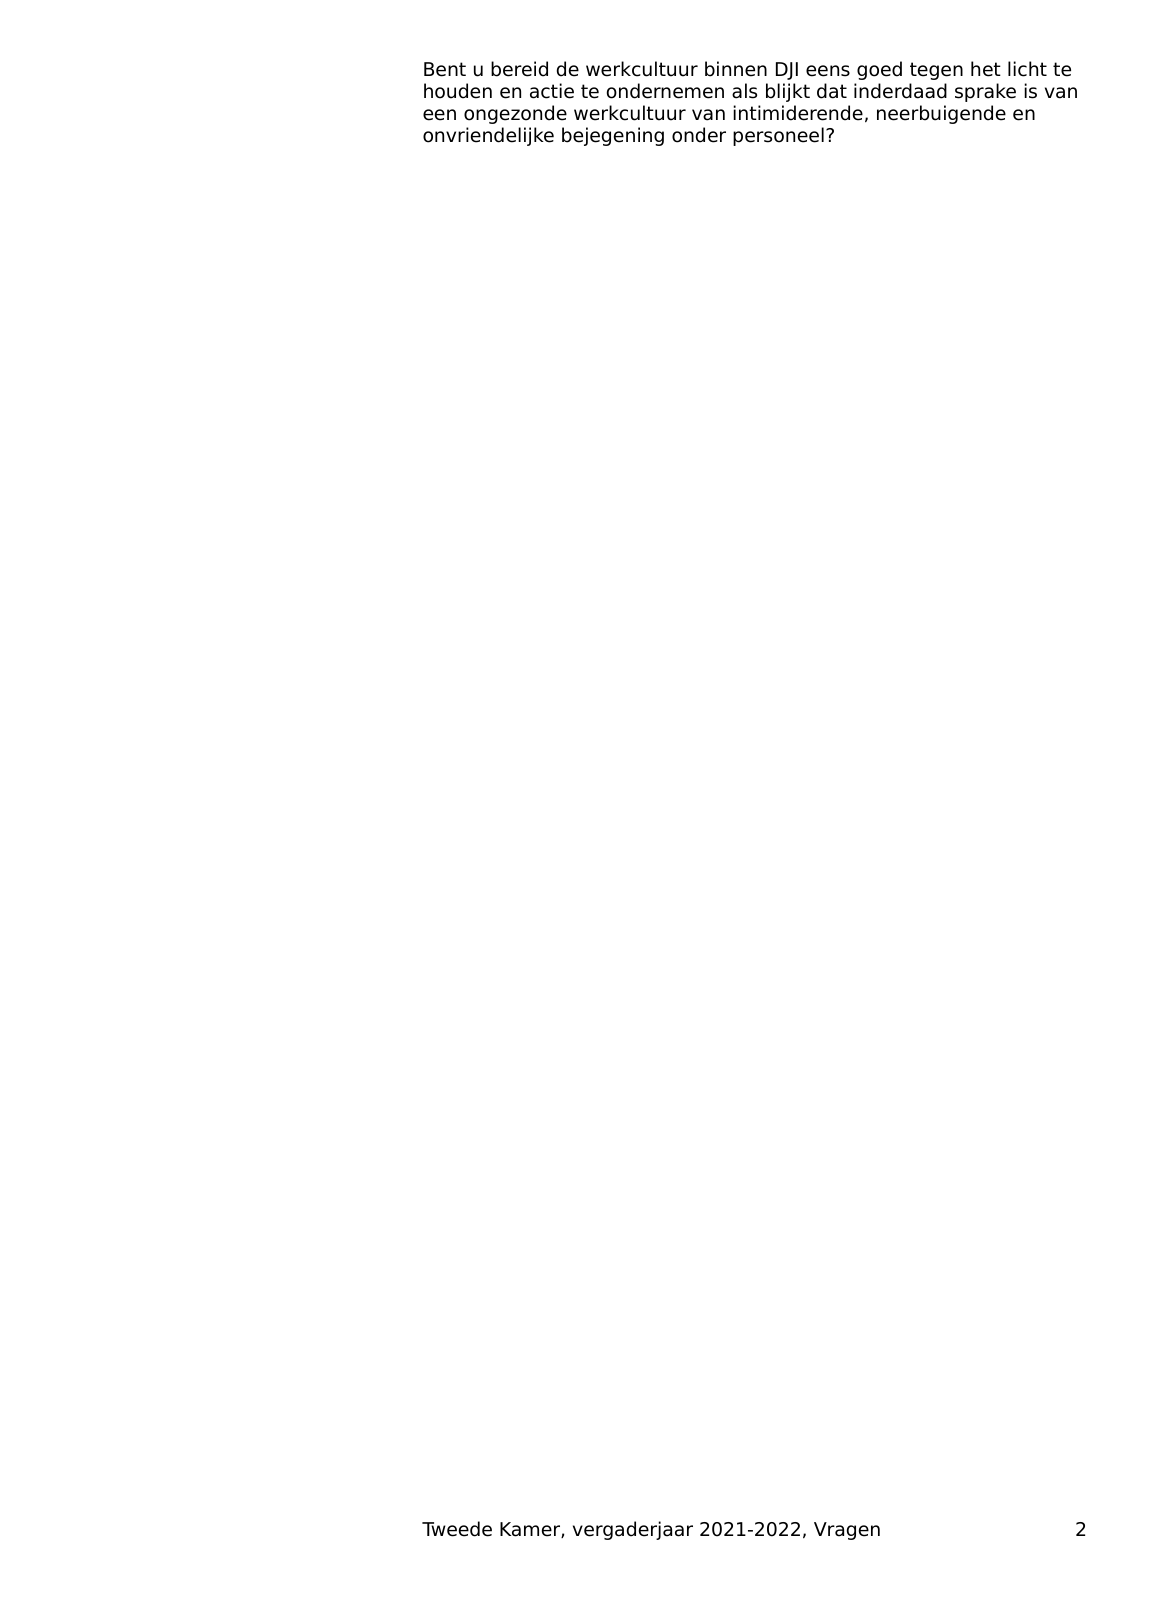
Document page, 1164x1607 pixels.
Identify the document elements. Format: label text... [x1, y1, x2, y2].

text Bent u bereid de werkcultuur binnen DJI eens goed tegen het licht te houden en actie te ondernemen als blijkt dat inderdaad sprake is van een ongezonde werkcultuur van intimiderende, neerbuigende en onvriendelijke bejegening onder personeel? [422, 59, 1087, 147]
